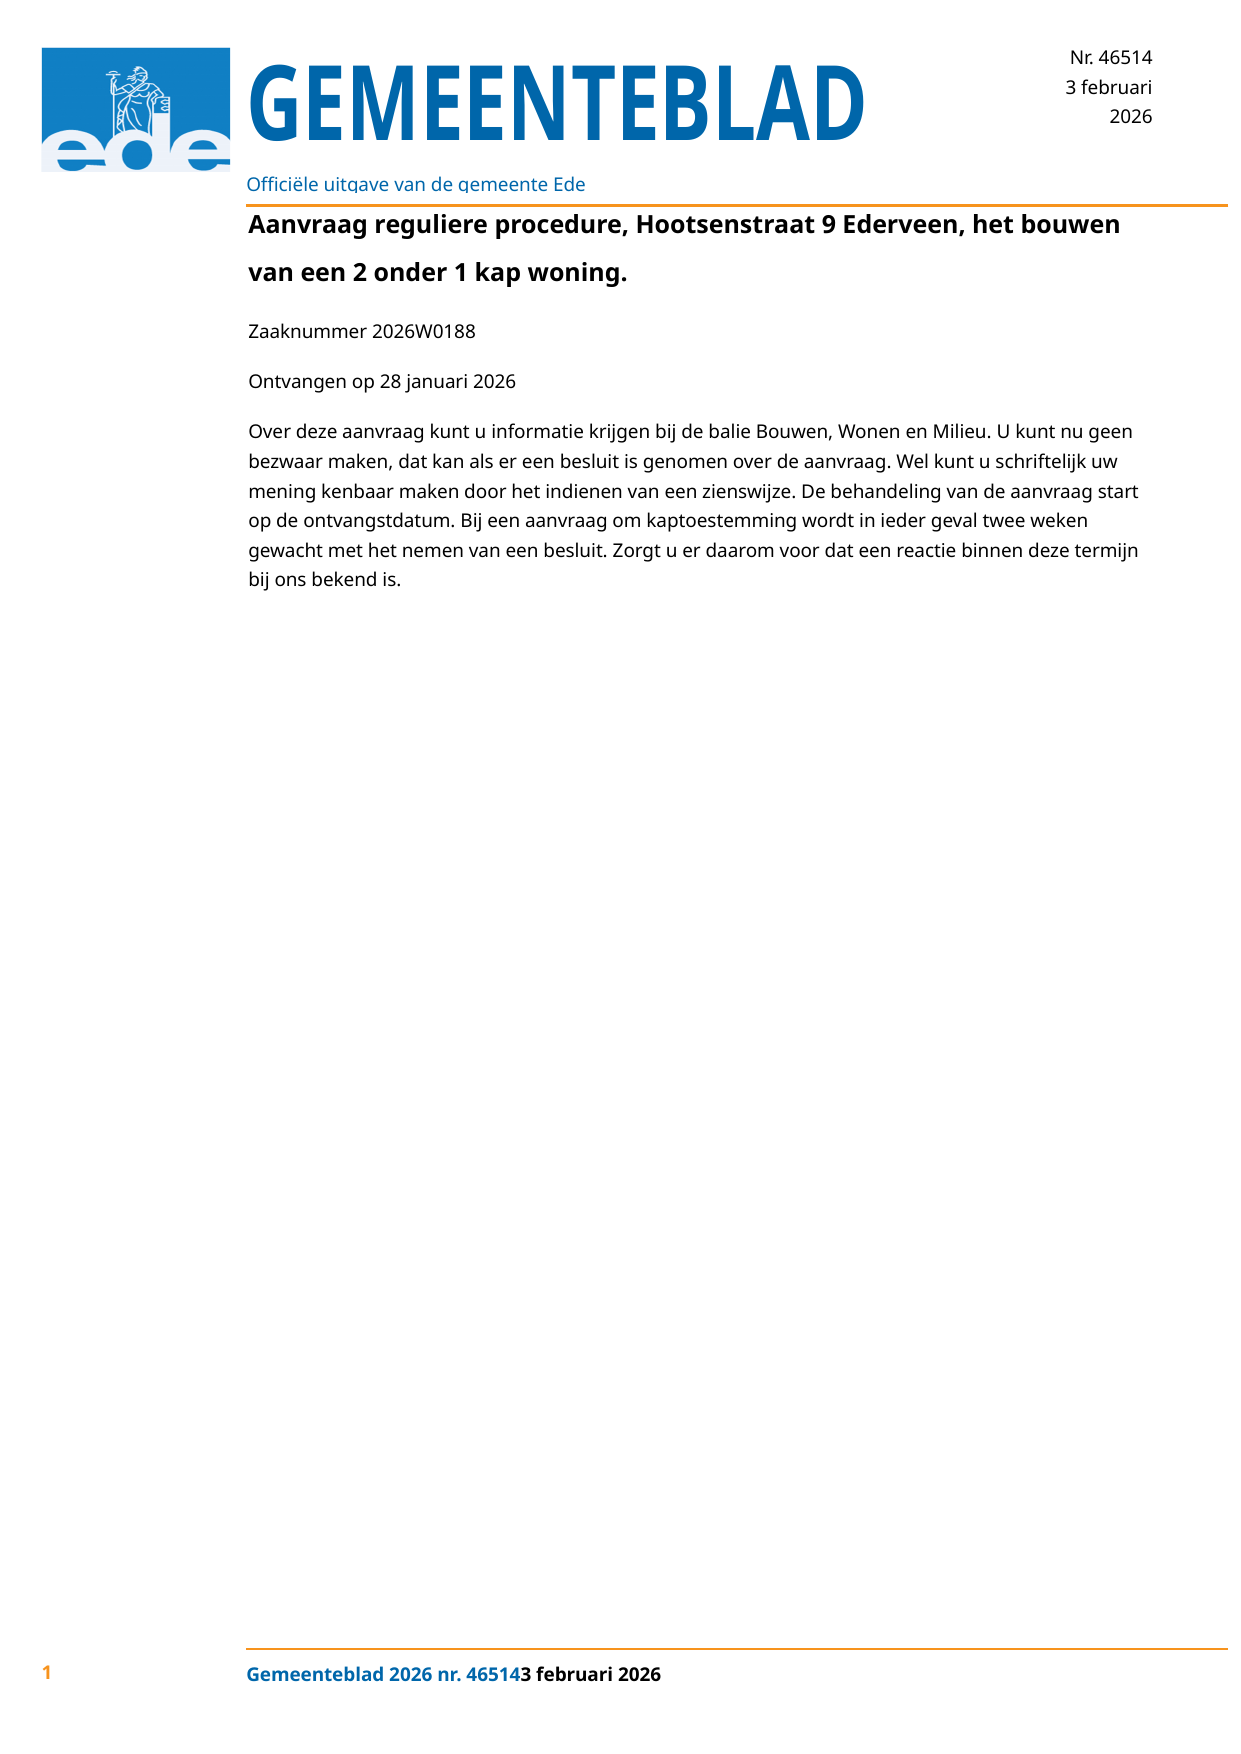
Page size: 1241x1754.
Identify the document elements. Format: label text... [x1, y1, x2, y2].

text Ontvangen op 28 januari 2026 [248, 368, 1152, 394]
text Zaaknummer 2026W0188 [248, 318, 1152, 344]
text Over deze aanvraag kunt u informatie krijgen bij de balie Bouwen, Wonen en Milieu. U kunt nu geen bezwaar maken, dat kan als er een besluit is genomen over de aanvraag. Wel kunt u schriftelijk uw mening kenbaar maken door het indienen van een zienswijze. De behandeling van de aanvraag start op de ontvangstdatum. Bij een aanvraag om kaptoestemming wordt in ieder geval twee weken gewacht met het nemen van een besluit. Zorgt u er daarom voor dat een reactie binnen deze termijn bij ons bekend is. [248, 419, 1152, 592]
picture [41, 47, 231, 172]
text Aanvraag reguliere procedure, Hootsenstraat 9 Ederveen, het bouwen van een 2 onder 1 kap woning. [248, 207, 1152, 288]
